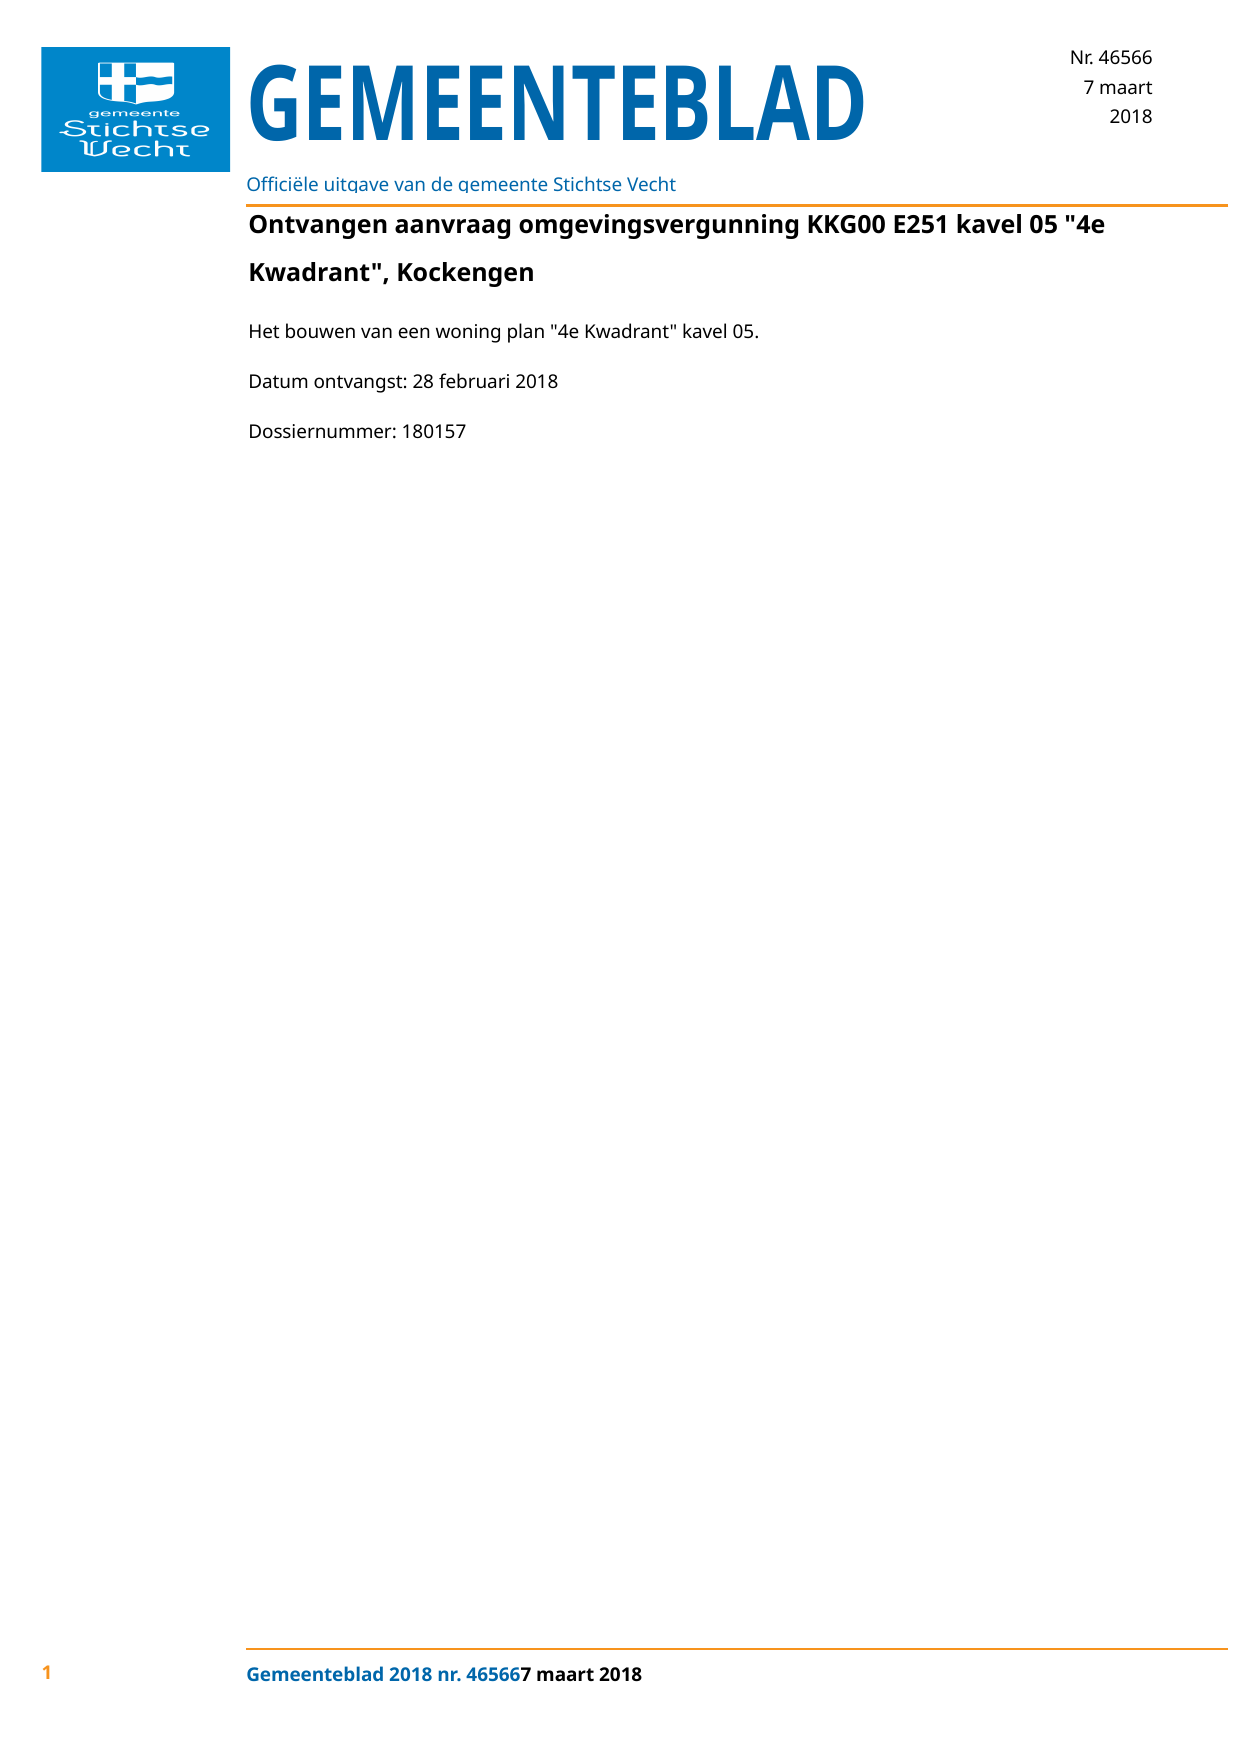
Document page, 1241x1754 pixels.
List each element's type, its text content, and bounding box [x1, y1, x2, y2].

picture [137, 63, 174, 103]
picture [99, 63, 135, 101]
text Ontvangen aanvraag omgevingsvergunning KKG00 E251 kavel 05 "4e Kwadrant", Kockengen [248, 207, 1152, 288]
text Datum ontvangst: 28 februari 2018 [248, 368, 1152, 394]
text Het bouwen van een woning plan "4e Kwadrant" kavel 05. [248, 318, 1152, 344]
text Dossiernummer: 180157 [248, 419, 1152, 444]
